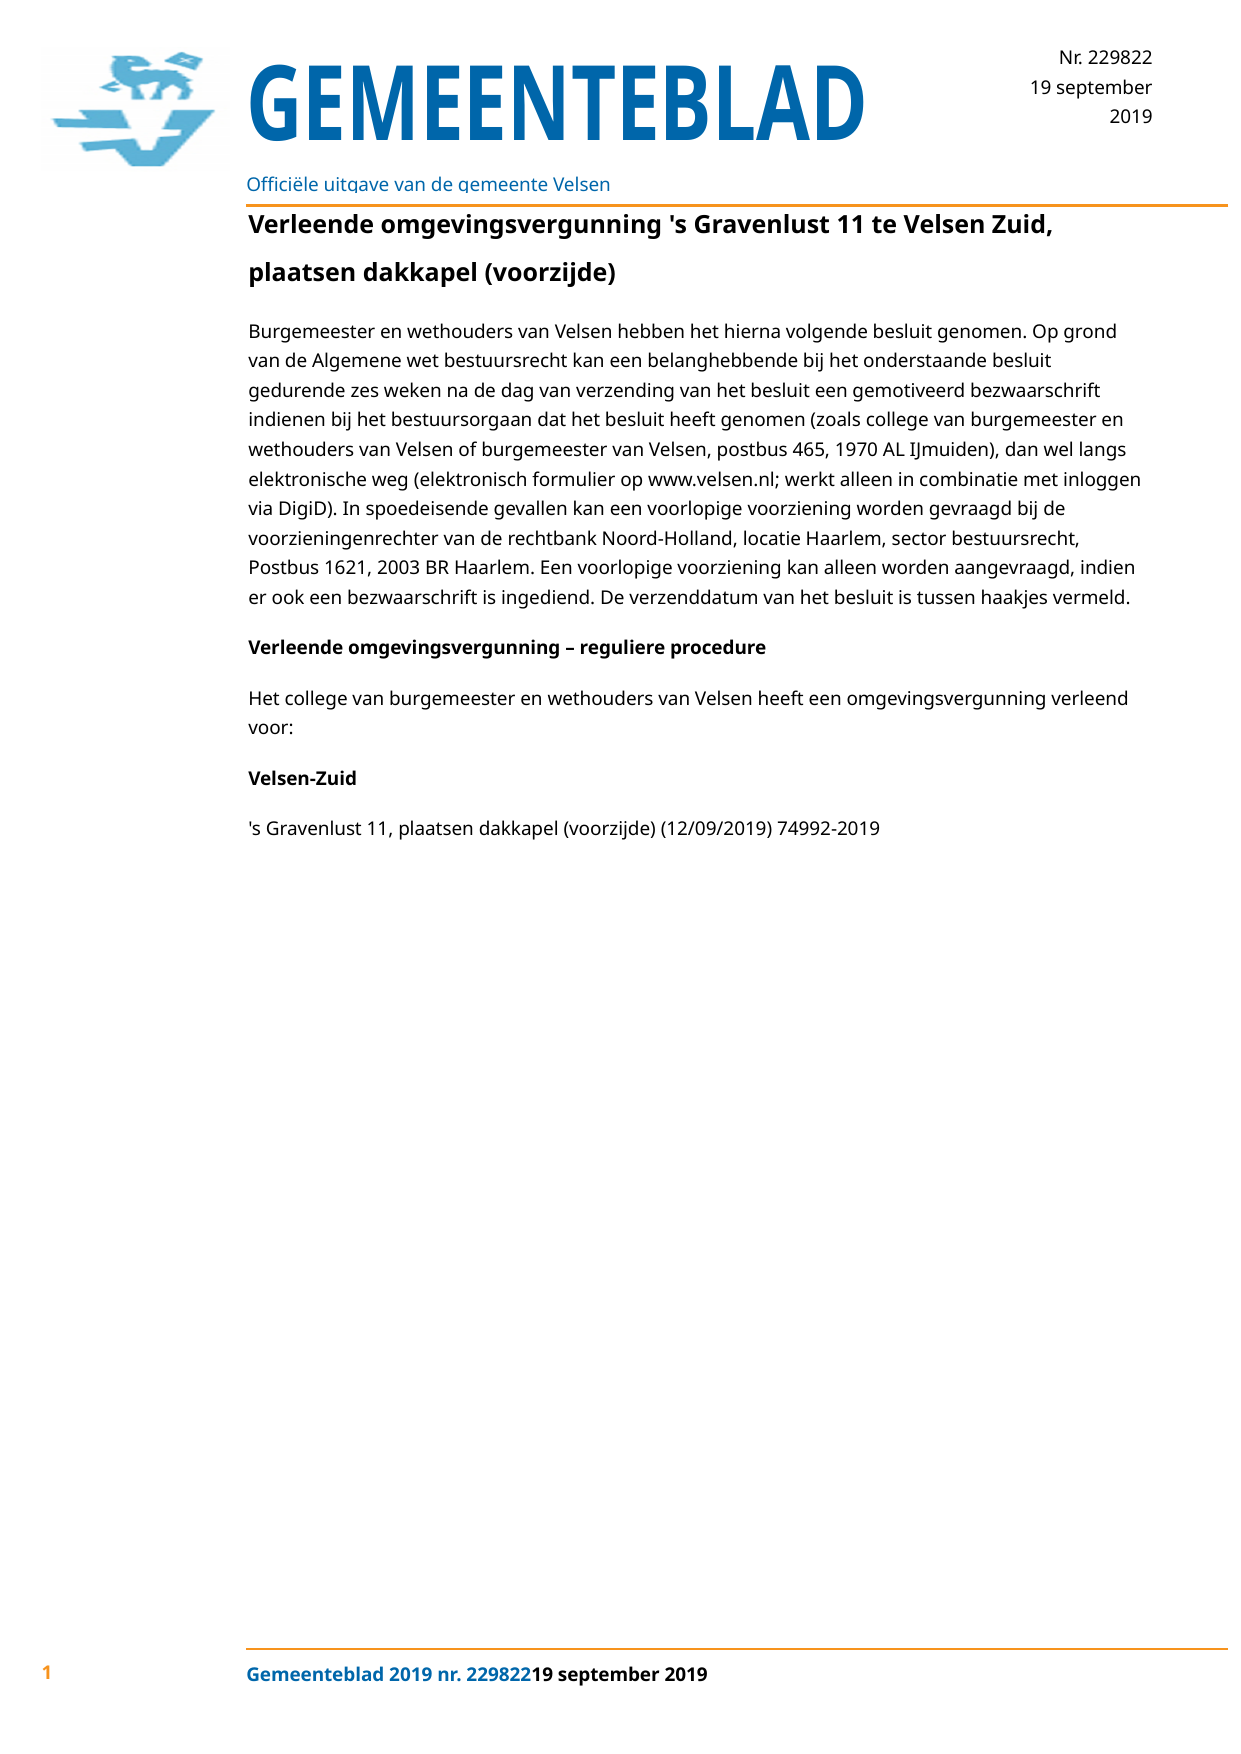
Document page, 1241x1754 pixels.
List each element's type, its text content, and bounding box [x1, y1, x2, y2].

text Verleende omgevingsvergunning – reguliere procedure [248, 634, 1152, 660]
text Verleende omgevingsvergunning 's Gravenlust 11 te Velsen Zuid, plaatsen dakkapel (voorzijde) [248, 207, 1152, 288]
text Burgemeester en wethouders van Velsen hebben het hierna volgende besluit genomen. Op grond van de Algemene wet bestuursrecht kan een belanghebbende bij het onderstaande besluit gedurende zes weken na de dag van verzending van het besluit een gemotiveerd bezwaarschrift indienen bij het bestuursorgaan dat het besluit heeft genomen (zoals college van burgemeester en wethouders van Velsen of burgemeester van Velsen, postbus 465, 1970 AL IJmuiden), dan wel langs elektronische weg (elektronisch formulier op www.velsen.nl; werkt alleen in combinatie met inloggen via DigiD). In spoedeisende gevallen kan een voorlopige voorziening worden gevraagd bij de voorzieningenrechter van de rechtbank Noord-Holland, locatie Haarlem, sector bestuursrecht, Postbus 1621, 2003 BR Haarlem. Een voorlopige voorziening kan alleen worden aangevraagd, indien er ook een bezwaarschrift is ingediend. De verzenddatum van het besluit is tussen haakjes vermeld. [248, 318, 1152, 610]
text Het college van burgemeester en wethouders van Velsen heeft een omgevingsvergunning verleend voor: [248, 685, 1152, 740]
text Velsen-Zuid [248, 765, 1152, 791]
picture [41, 47, 231, 172]
text 's Gravenlust 11, plaatsen dakkapel (voorzijde) (12/09/2019) 74992-2019 [248, 815, 1152, 841]
